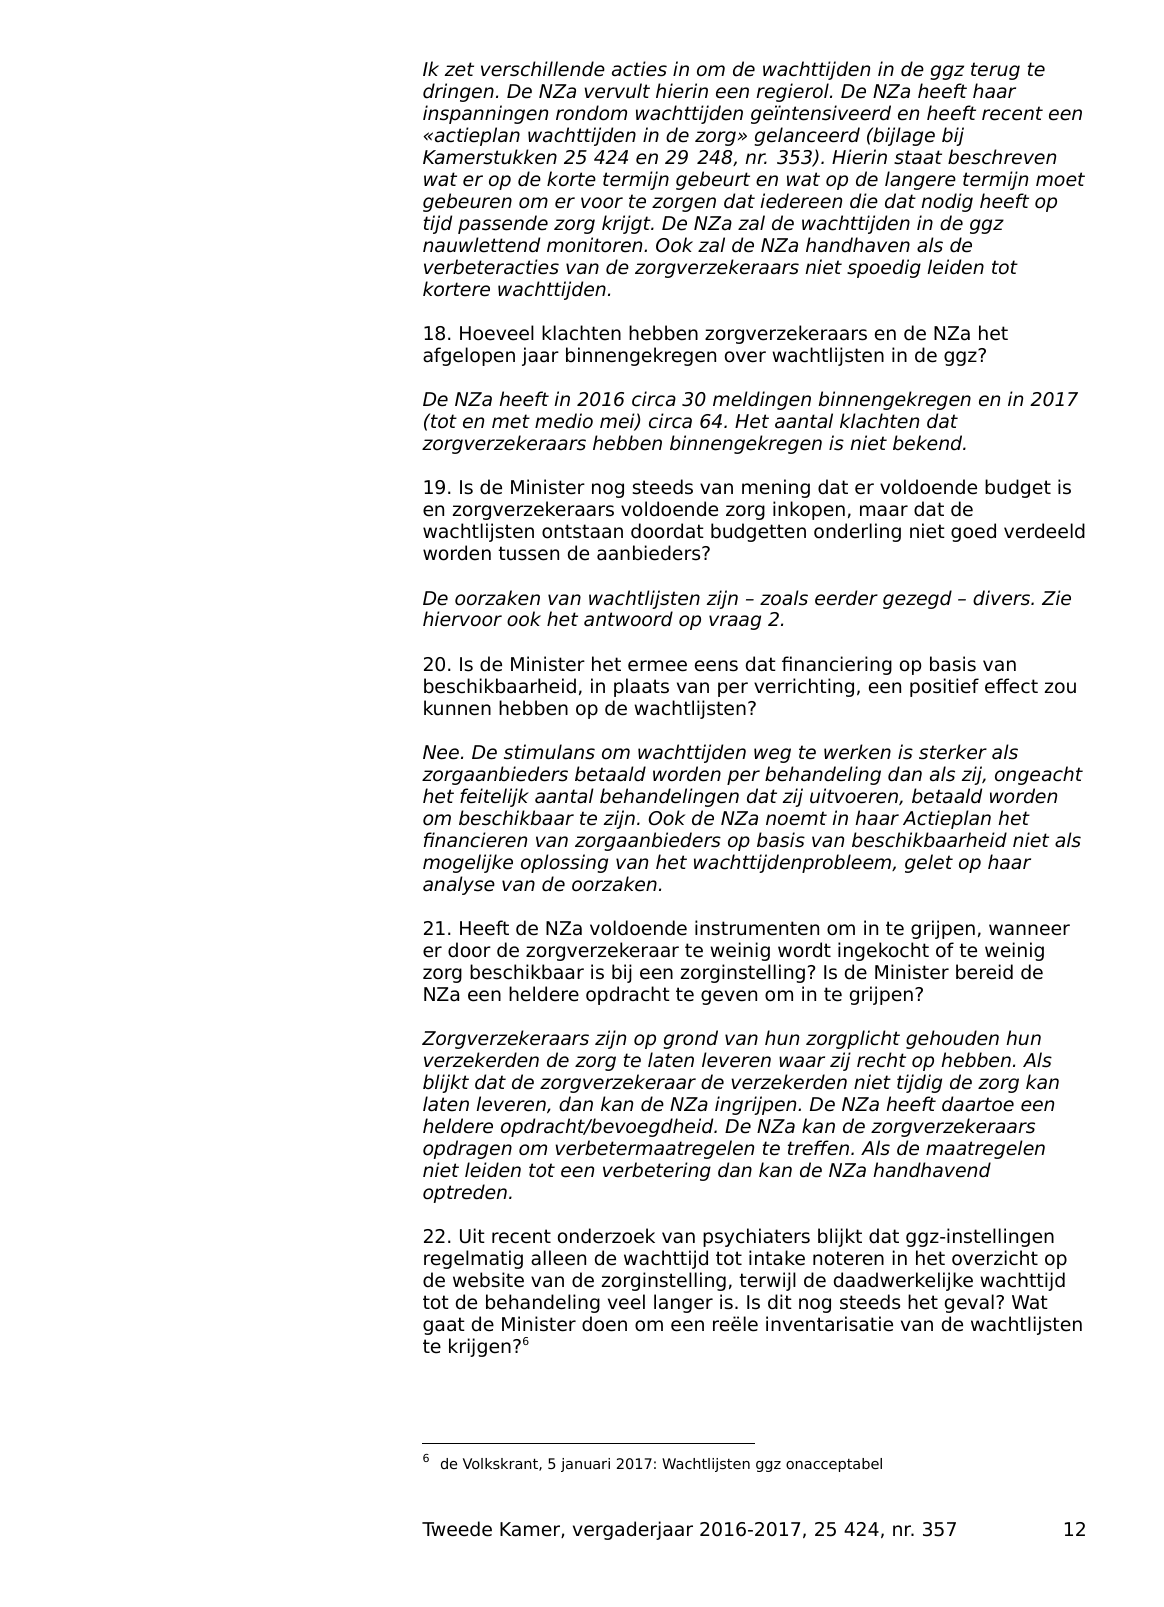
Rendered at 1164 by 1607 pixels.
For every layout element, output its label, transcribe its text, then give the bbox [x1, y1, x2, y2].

text 21. Heeft de NZa voldoende instrumenten om in te grijpen, wanneer er door de zorgverzekeraar te weinig wordt ingekocht of te weinig zorg beschikbaar is bij een zorginstelling? Is de Minister bereid de NZa een heldere opdracht te geven om in te grijpen? [422, 918, 1087, 1006]
text Zorgverzekeraars zijn op grond van hun zorgplicht gehouden hun verzekerden de zorg te laten leveren waar zij recht op hebben. Als blijkt dat de zorgverzekeraar de verzekerden niet tijdig de zorg kan laten leveren, dan kan de NZa ingrijpen. De NZa heeft daartoe een heldere opdracht/bevoegdheid. De NZa kan de zorgverzekeraars opdragen om verbetermaatregelen te treffen. Als de maatregelen niet leiden tot een verbetering dan kan de NZa handhavend optreden. [422, 1028, 1087, 1204]
text 22. Uit recent onderzoek van psychiaters blijkt dat ggz-instellingen regelmatig alleen de wachttijd tot intake noteren in het overzicht op de website van de zorginstelling, terwijl de daadwerkelijke wachttijd tot de behandeling veel langer is. Is dit nog steeds het geval? Wat gaat de Minister doen om een reële inventarisatie van de wachtlijsten te krijgen? [422, 1226, 1087, 1358]
text 20. Is de Minister het ermee eens dat financiering op basis van beschikbaarheid, in plaats van per verrichting, een positief effect zou kunnen hebben op de wachtlijsten? [422, 653, 1087, 719]
text 18. Hoeveel klachten hebben zorgverzekeraars en de NZa het afgelopen jaar binnengekregen over wachtlijsten in de ggz? [422, 323, 1087, 367]
text De oorzaken van wachtlijsten zijn – zoals eerder gezegd – divers. Zie hiervoor ook het antwoord op vraag 2. [422, 587, 1087, 631]
text 19. Is de Minister nog steeds van mening dat er voldoende budget is en zorgverzekeraars voldoende zorg inkopen, maar dat de wachtlijsten ontstaan doordat budgetten onderling niet goed verdeeld worden tussen de aanbieders? [422, 477, 1087, 565]
text de Volkskrant, 5 januari 2017: Wachtlijsten ggz onacceptabel [422, 1452, 1087, 1474]
text Ik zet verschillende acties in om de wachttijden in de ggz terug te dringen. De NZa vervult hierin een regierol. De NZa heeft haar inspanningen rondom wachttijden geïntensiveerd en heeft recent een «actieplan wachttijden in de zorg» gelanceerd (bijlage bij Kamerstukken 25 424 en 29 248, nr. 353). Hierin staat beschreven wat er op de korte termijn gebeurt en wat op de langere termijn moet gebeuren om er voor te zorgen dat iedereen die dat nodig heeft op tijd passende zorg krijgt. De NZa zal de wachttijden in de ggz nauwlettend monitoren. Ook zal de NZa handhaven als de verbeteracties van de zorgverzekeraars niet spoedig leiden tot kortere wachttijden. [422, 59, 1087, 301]
text De NZa heeft in 2016 circa 30 meldingen binnengekregen en in 2017 (tot en met medio mei) circa 64. Het aantal klachten dat zorgverzekeraars hebben binnengekregen is niet bekend. [422, 389, 1087, 455]
text Nee. De stimulans om wachttijden weg te werken is sterker als zorgaanbieders betaald worden per behandeling dan als zij, ongeacht het feitelijk aantal behandelingen dat zij uitvoeren, betaald worden om beschikbaar te zijn. Ook de NZa noemt in haar Actieplan het financieren van zorgaanbieders op basis van beschikbaarheid niet als mogelijke oplossing van het wachttijdenprobleem, gelet op haar analyse van de oorzaken. [422, 742, 1087, 896]
